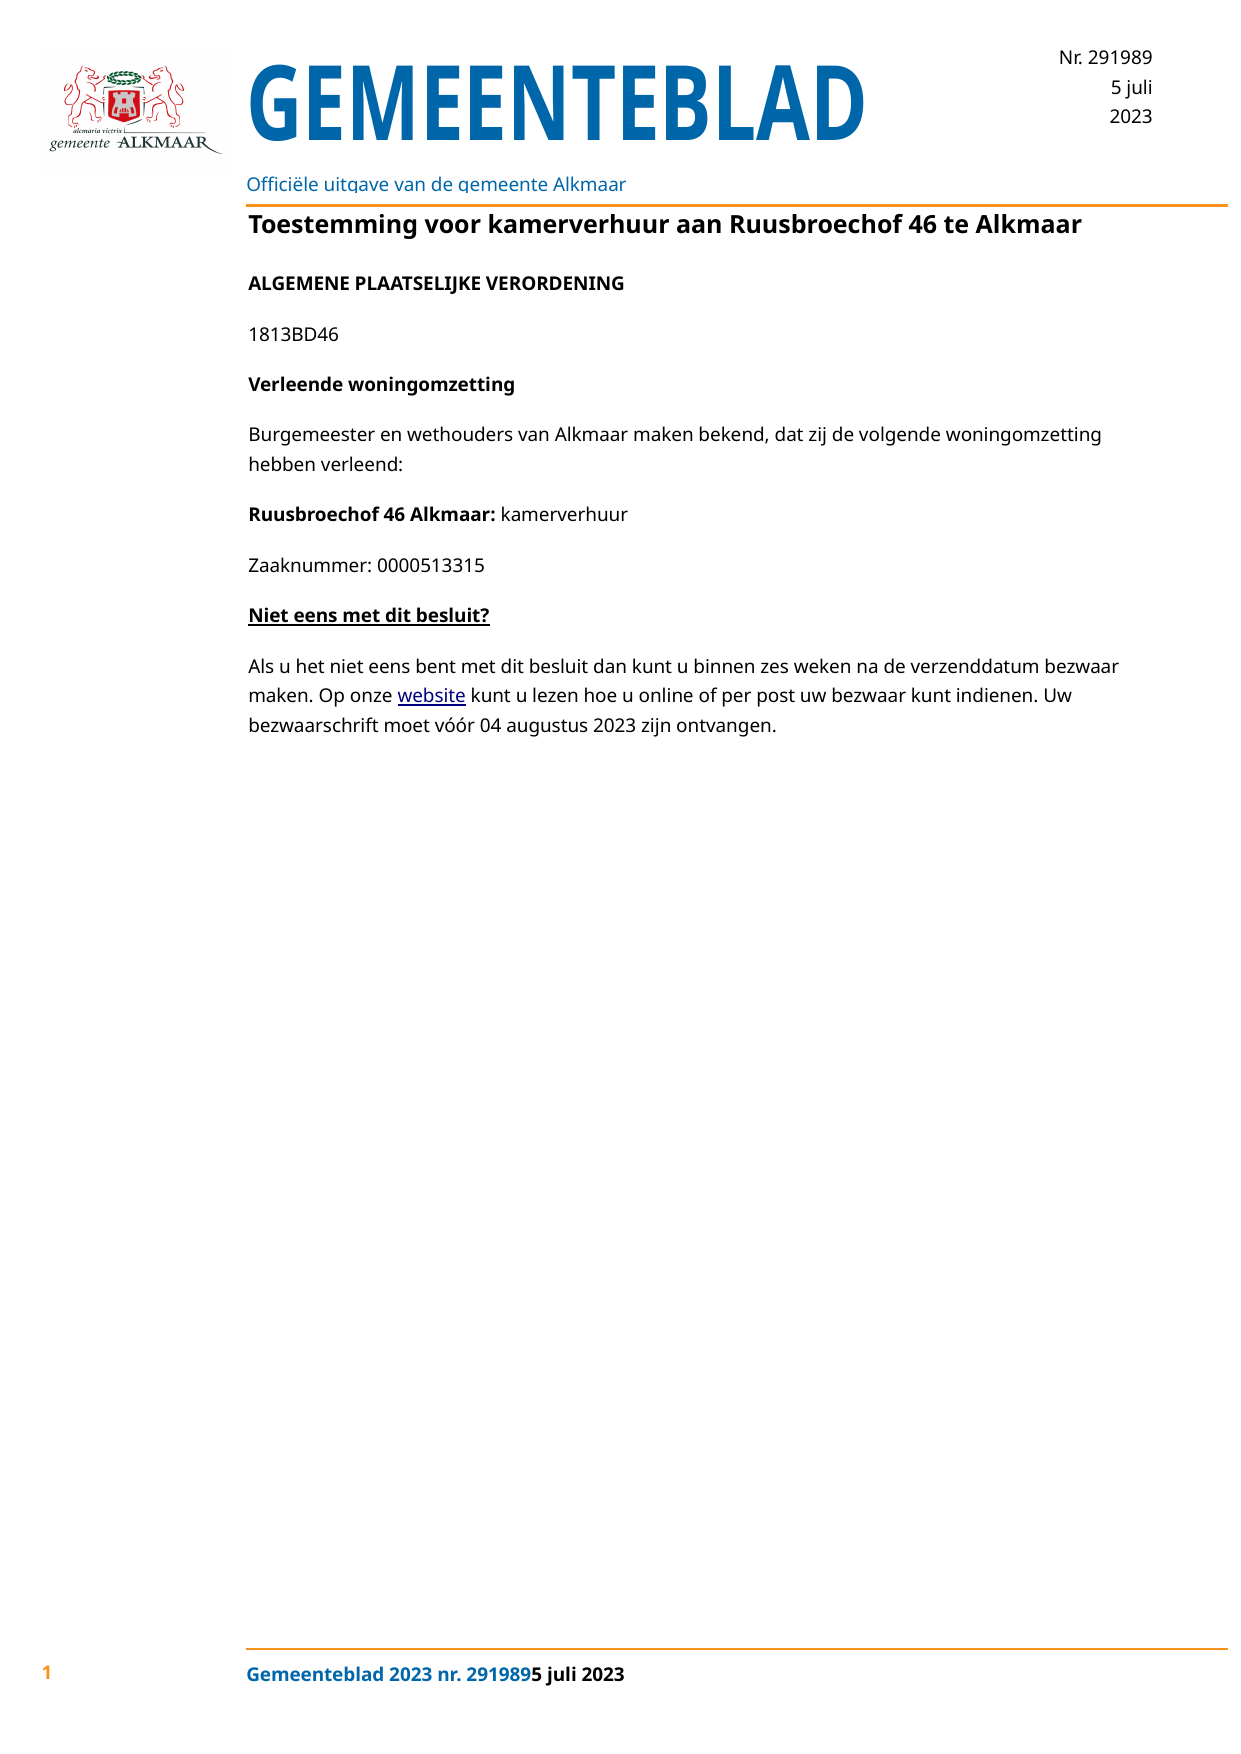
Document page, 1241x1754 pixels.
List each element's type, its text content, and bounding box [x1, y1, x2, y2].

text ALGEMENE PLAATSELIJKE VERORDENING [248, 270, 1152, 296]
text Zaaknummer: 0000513315 [248, 552, 1152, 578]
text Verleende woningomzetting [248, 371, 1152, 397]
text Niet eens met dit besluit? [248, 602, 1152, 628]
text Burgemeester en wethouders van Alkmaar maken bekend, dat zij de volgende woningomzetting hebben verleend: [248, 422, 1152, 477]
text 1813BD46 [248, 321, 1152, 346]
text Toestemming voor kamerverhuur aan Ruusbroechof 46 te Alkmaar [248, 207, 1152, 241]
text Ruusbroechof 46 Alkmaar: kamerverhuur [248, 502, 1152, 527]
picture [41, 47, 231, 172]
text Als u het niet eens bent met dit besluit dan kunt u binnen zes weken na de verzenddatum bezwaar maken. Op onze website kunt u lezen hoe u online of per post uw bezwaar kunt indienen. Uw bezwaarschrift moet vóór 04 augustus 2023 zijn ontvangen. [248, 653, 1152, 738]
